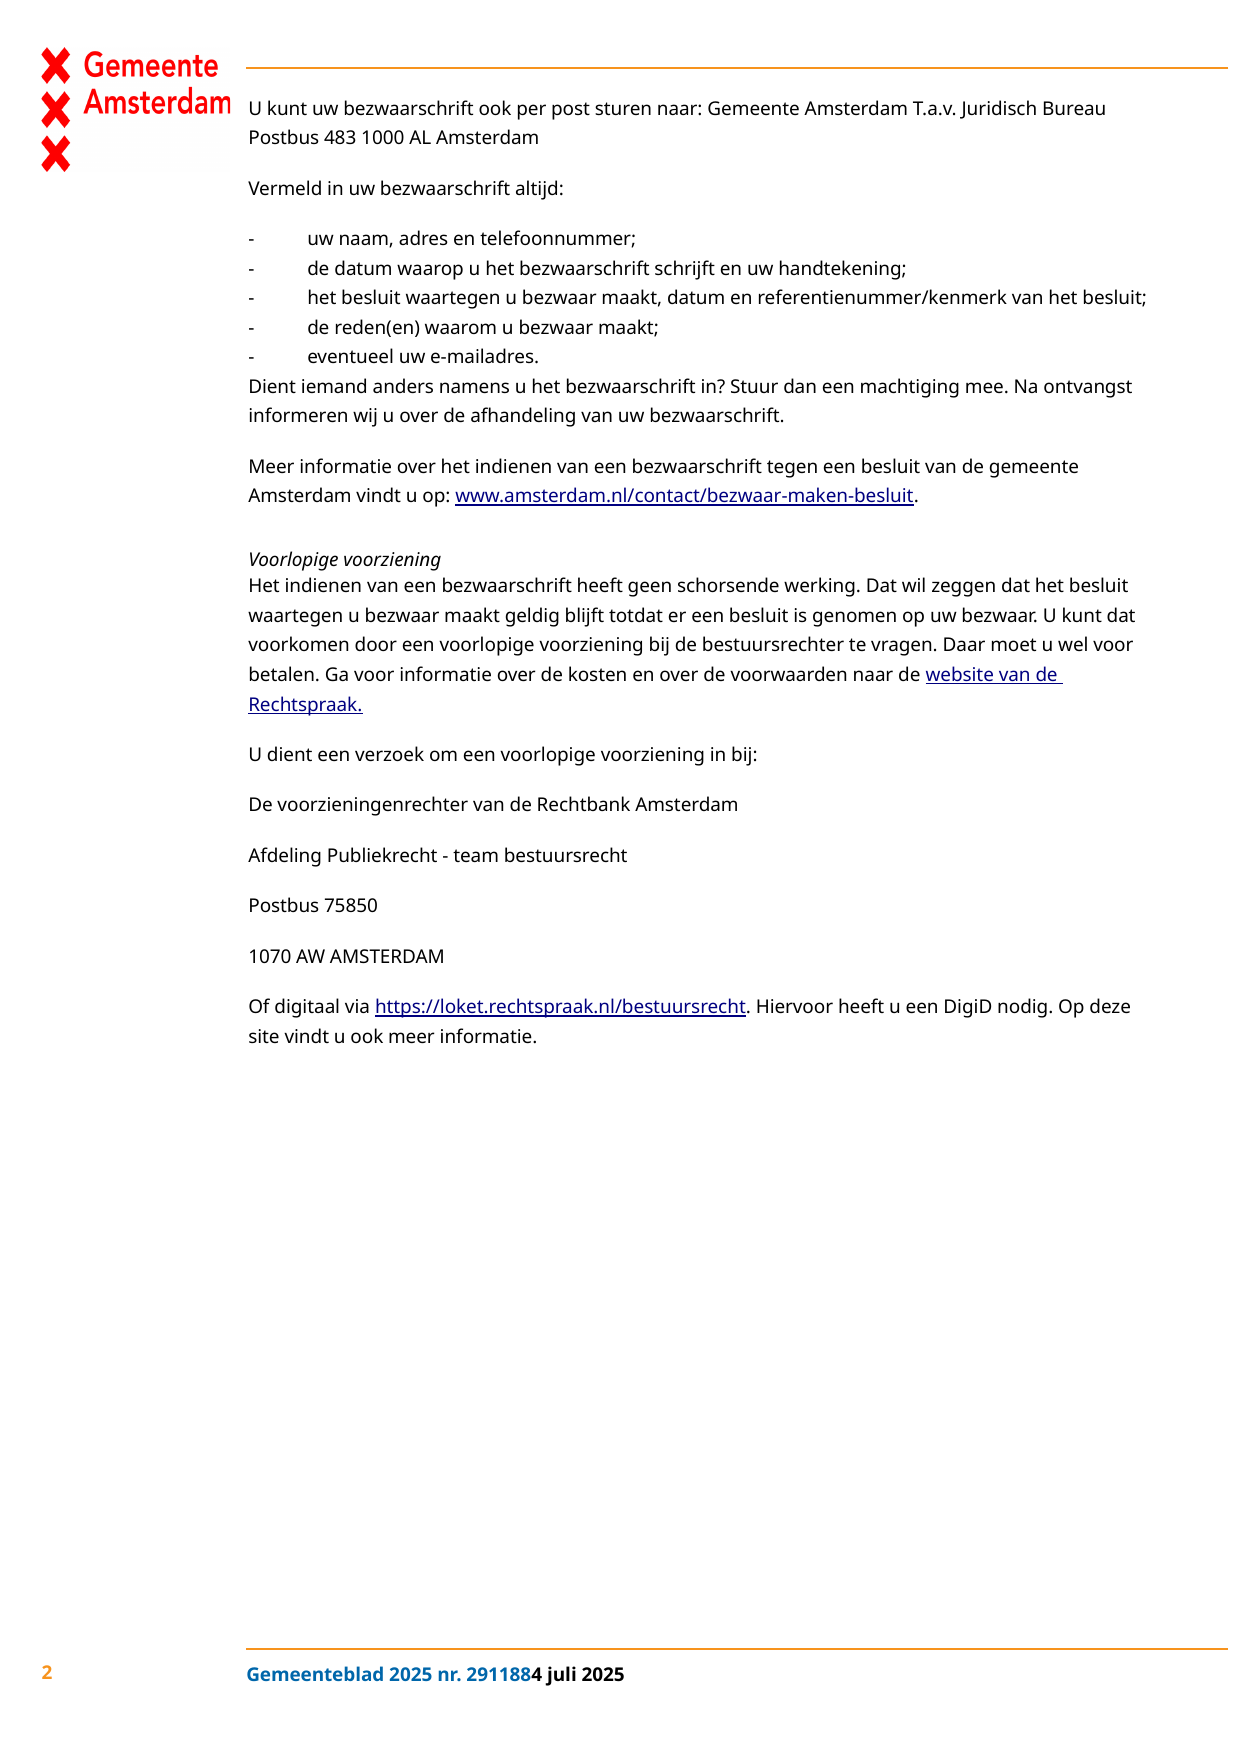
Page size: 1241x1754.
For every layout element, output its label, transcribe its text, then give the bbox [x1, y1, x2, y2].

list de datum waarop u het bezwaarschrift schrijft en uw handtekening; [248, 255, 1152, 281]
text U kunt uw bezwaarschrift ook per post sturen naar: Gemeente Amsterdam T.a.v. Juridisch Bureau Postbus 483 1000 AL Amsterdam [248, 95, 1152, 150]
list eventueel uw e-mailadres. [248, 343, 1152, 369]
text Of digitaal via https://loket.rechtspraak.nl/bestuursrecht. Hiervoor heeft u een DigiD nodig. Op deze site vindt u ook meer informatie. [248, 993, 1152, 1048]
text Het indienen van een bezwaarschrift heeft geen schorsende werking. Dat wil zeggen dat het besluit waartegen u bezwaar maakt geldig blijft totdat er een besluit is genomen op uw bezwaar. U kunt dat voorkomen door een voorlopige voorziening bij de bestuursrechter te vragen. Daar moet u wel voor betalen. Ga voor informatie over de kosten en over de voorwaarden naar de website van de Rechtspraak. [248, 572, 1152, 716]
text 1070 AW AMSTERDAM [248, 943, 1152, 968]
text Voorlopige voorziening [248, 547, 1152, 572]
list het besluit waartegen u bezwaar maakt, datum en referentienummer/kenmerk van het besluit; [248, 284, 1152, 310]
text U dient een verzoek om een voorlopige voorziening in bij: [248, 741, 1152, 767]
text Meer informatie over het indienen van een bezwaarschrift tegen een besluit van de gemeente Amsterdam vindt u op: www.amsterdam.nl/contact/bezwaar-maken-besluit. [248, 453, 1152, 508]
text Dient iemand anders namens u het bezwaarschrift in? Stuur dan een machtiging mee. Na ontvangst informeren wij u over de afhandeling van uw bezwaarschrift. [248, 373, 1152, 428]
text Postbus 75850 [248, 892, 1152, 918]
list de reden(en) waarom u bezwaar maakt; [248, 314, 1152, 340]
text De voorzieningenrechter van de Rechtbank Amsterdam [248, 792, 1152, 817]
text Afdeling Publiekrecht - team bestuursrecht [248, 842, 1152, 868]
list uw naam, adres en telefoonnummer; [248, 225, 1152, 251]
picture [41, 47, 231, 172]
text Vermeld in uw bezwaarschrift altijd: [248, 175, 1152, 201]
